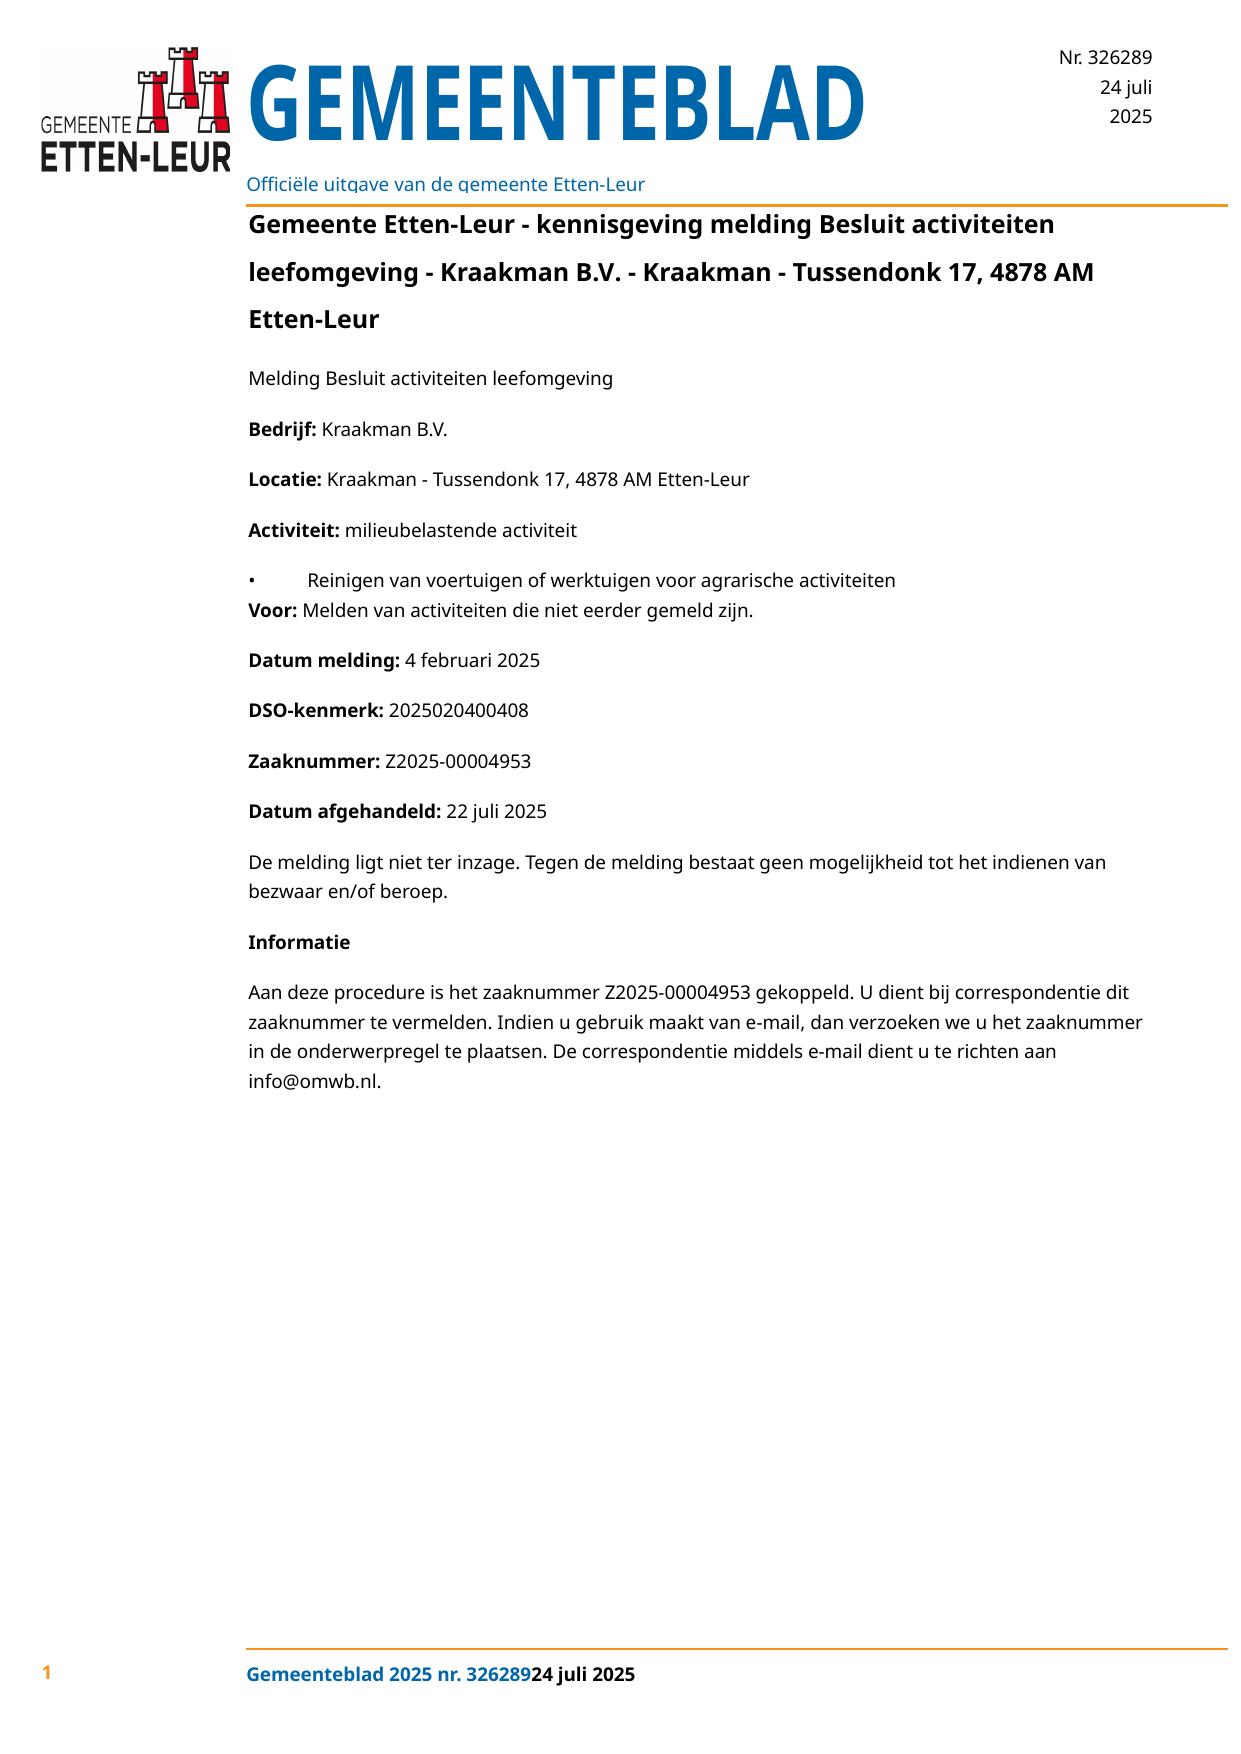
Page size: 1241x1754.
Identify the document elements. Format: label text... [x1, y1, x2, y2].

text Aan deze procedure is het zaaknummer Z2025-00004953 gekoppeld. U dient bij correspondentie dit zaaknummer te vermelden. Indien u gebruik maakt van e-mail, dan verzoeken we u het zaaknummer in de onderwerpregel te plaatsen. De correspondentie middels e-mail dient u te richten aan info@omwb.nl. [248, 979, 1152, 1094]
text Melding Besluit activiteiten leefomgeving [248, 366, 1152, 391]
text Datum afgehandeld: 22 juli 2025 [248, 798, 1152, 824]
text Locatie: Kraakman - Tussendonk 17, 4878 AM Etten-Leur [248, 466, 1152, 492]
picture [41, 47, 231, 172]
text Bedrijf: Kraakman B.V. [248, 416, 1152, 442]
text Zaaknummer: Z2025-00004953 [248, 748, 1152, 774]
text Gemeente Etten-Leur - kennisgeving melding Besluit activiteiten leefomgeving - Kraakman B.V​​​​​​​. - Kraakman - Tussendonk 17, 4878 AM Etten-Leur [248, 207, 1152, 336]
text DSO-kenmerk: 2025020400408 [248, 698, 1152, 723]
text De melding ligt niet ter inzage. Tegen de melding bestaat geen mogelijkheid tot het indienen van bezwaar en/of beroep. [248, 849, 1152, 904]
list Reinigen van voertuigen of werktuigen voor agrarische activiteiten [248, 567, 1152, 593]
text Activiteit: milieubelastende activiteit [248, 517, 1152, 542]
text Voor: Melden van activiteiten die niet eerder gemeld zijn. [248, 597, 1152, 622]
text Informatie [248, 929, 1152, 954]
text Datum melding: 4 februari 2025 [248, 647, 1152, 673]
